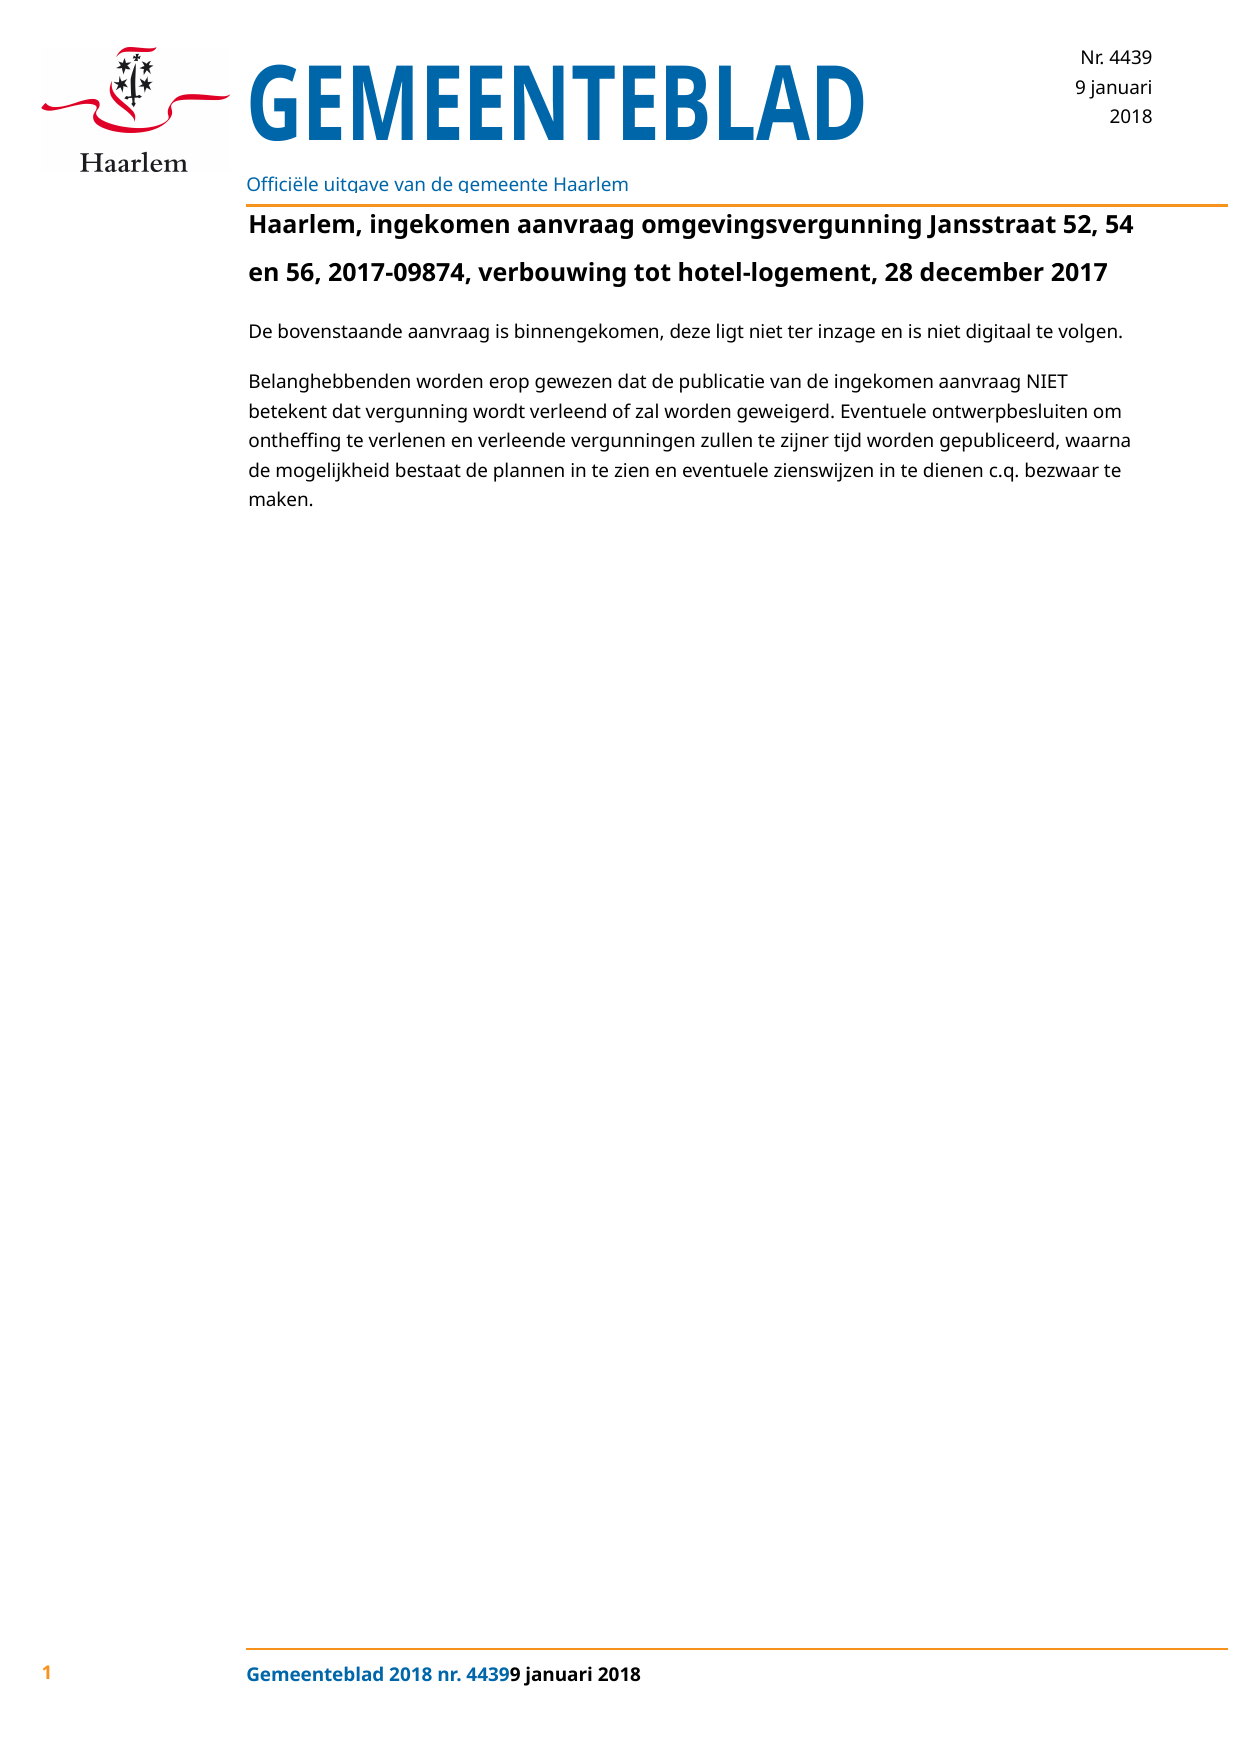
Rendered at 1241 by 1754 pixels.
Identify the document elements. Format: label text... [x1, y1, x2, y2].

text Haarlem, ingekomen aanvraag omgevingsvergunning Jansstraat 52, 54 en 56, 2017-09874, verbouwing tot hotel-logement, 28 december 2017 [248, 207, 1152, 288]
text Belanghebbenden worden erop gewezen dat de publicatie van de ingekomen aanvraag NIET betekent dat vergunning wordt verleend of zal worden geweigerd. Eventuele ontwerpbesluiten om ontheffing te verlenen en verleende vergunningen zullen te zijner tijd worden gepubliceerd, waarna de mogelijkheid bestaat de plannen in te zien en eventuele zienswijzen in te dienen c.q. bezwaar te maken. [248, 368, 1152, 512]
picture [41, 47, 231, 172]
text De bovenstaande aanvraag is binnengekomen, deze ligt niet ter inzage en is niet digitaal te volgen. [248, 318, 1152, 344]
